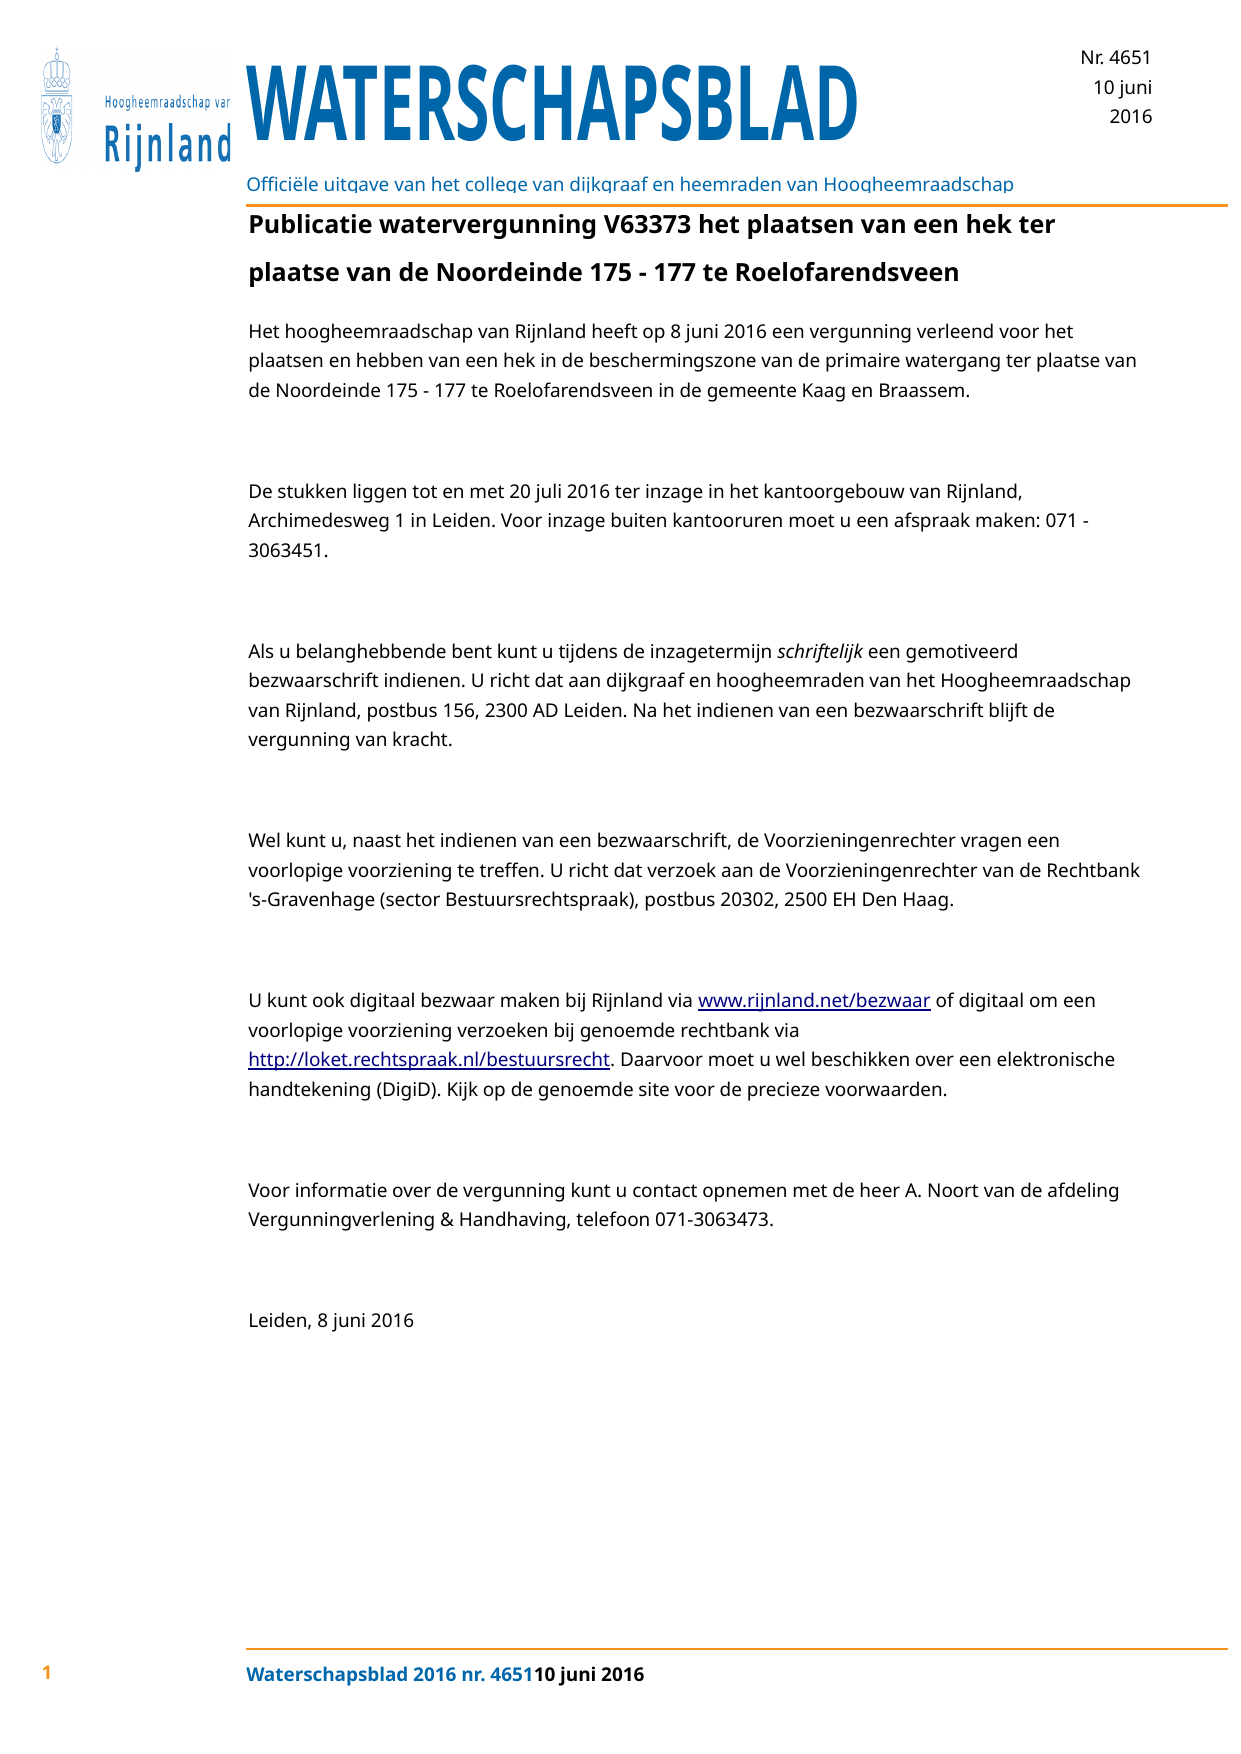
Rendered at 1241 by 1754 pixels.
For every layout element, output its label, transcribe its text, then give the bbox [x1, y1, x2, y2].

text Voor informatie over de vergunning kunt u contact opnemen met de heer A. Noort van de afdeling Vergunningverlening & Handhaving, telefoon 071-3063473. [248, 1177, 1152, 1232]
text Het hoogheemraadschap van Rijnland heeft op 8 juni 2016 een vergunning verleend voor het plaatsen en hebben van een hek in de beschermingszone van de primaire watergang ter plaatse van de Noordeinde 175 - 177 te Roelofarendsveen in de gemeente Kaag en Braassem. [248, 318, 1152, 403]
text Publicatie watervergunning V63373 het plaatsen van een hek ter plaatse van de Noordeinde 175 - 177 te Roelofarendsveen [248, 207, 1152, 288]
text Leiden, 8 juni 2016 [248, 1307, 1152, 1333]
text Als u belanghebbende bent kunt u tijdens de inzagetermijn schriftelijk een gemotiveerd bezwaarschrift indienen. U richt dat aan dijkgraaf en hoogheemraden van het Hoogheemraadschap van Rijnland, postbus 156, 2300 AD Leiden. Na het indienen van een bezwaarschrift blijft de vergunning van kracht. [248, 638, 1152, 752]
picture [41, 47, 231, 172]
text U kunt ook digitaal bezwaar maken bij Rijnland via www.rijnland.net/bezwaar of digitaal om een voorlopige voorziening verzoeken bij genoemde rechtbank via http://loket.rechtspraak.nl/bestuursrecht. Daarvoor moet u wel beschikken over een elektronische handtekening (DigiD). Kijk op de genoemde site voor de precieze voorwaarden. [248, 987, 1152, 1102]
text Wel kunt u, naast het indienen van een bezwaarschrift, de Voorzieningenrechter vragen een voorlopige voorziening te treffen. U richt dat verzoek aan de Voorzieningenrechter van de Rechtbank 's-Gravenhage (sector Bestuursrechtspraak), postbus 20302, 2500 EH Den Haag. [248, 827, 1152, 912]
text De stukken liggen tot en met 20 juli 2016 ter inzage in het kantoorgebouw van Rijnland, Archimedesweg 1 in Leiden. Voor inzage buiten kantooruren moet u een afspraak maken: 071 - 3063451. [248, 478, 1152, 563]
